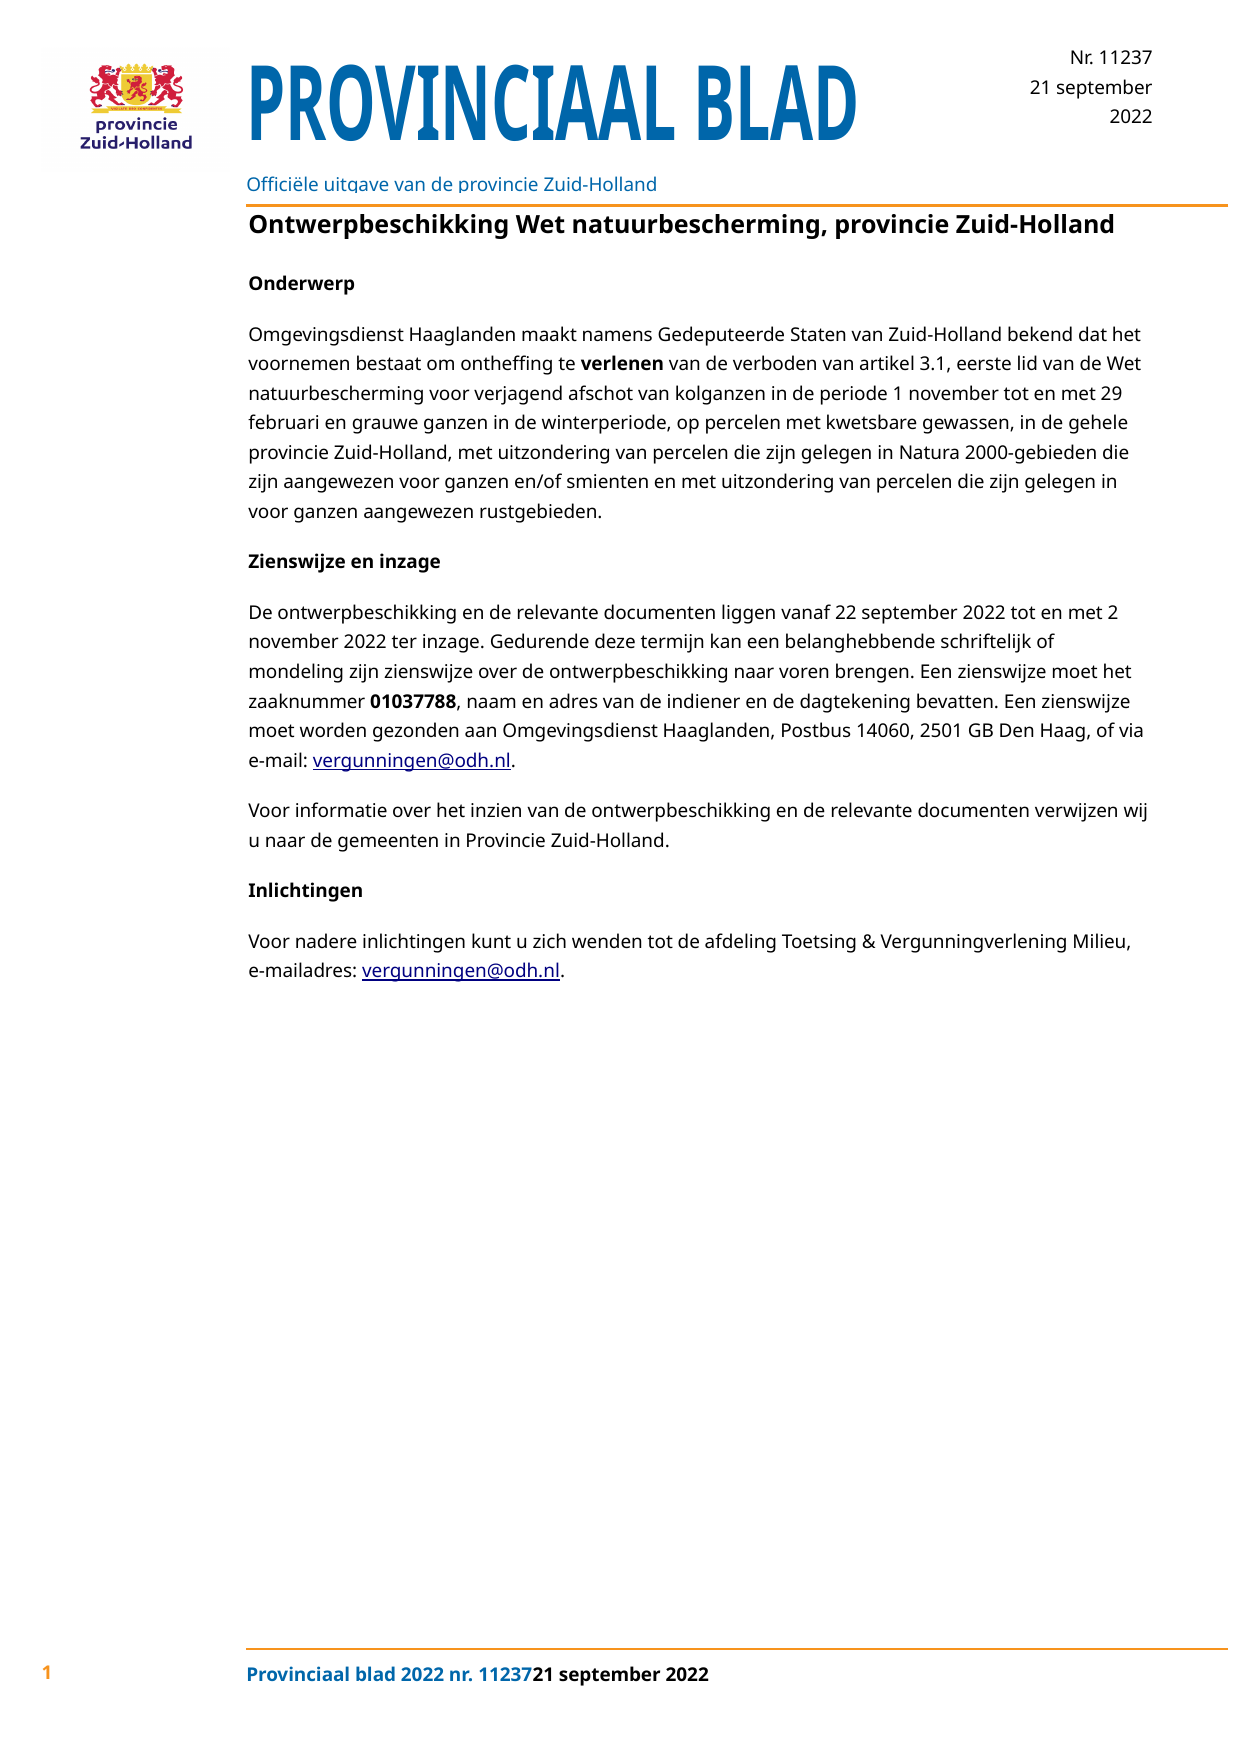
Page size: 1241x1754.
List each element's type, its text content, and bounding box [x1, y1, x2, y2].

picture [41, 47, 231, 172]
text Voor nadere inlichtingen kunt u zich wenden tot de afdeling Toetsing & Vergunningverlening Milieu, e-mailadres: vergunningen@odh.nl. [248, 928, 1152, 983]
text Voor informatie over het inzien van de ontwerpbeschikking en de relevante documenten verwijzen wij u naar de gemeenten in Provincie Zuid-Holland. [248, 797, 1152, 853]
text De ontwerpbeschikking en de relevante documenten liggen vanaf 22 september 2022 tot en met 2 november 2022 ter inzage. Gedurende deze termijn kan een belanghebbende schriftelijk of mondeling zijn zienswijze over de ontwerpbeschikking naar voren brengen. Een zienswijze moet het zaaknummer 01037788, naam en adres van de indiener en de dagtekening bevatten. Een zienswijze moet worden gezonden aan Omgevingsdienst Haaglanden, Postbus 14060, 2501 GB Den Haag, of via e-mail: vergunningen@odh.nl. [248, 599, 1152, 773]
text Omgevingsdienst Haaglanden maakt namens Gedeputeerde Staten van Zuid-Holland bekend dat het voornemen bestaat om ontheffing te verlenen van de verboden van artikel 3.1, eerste lid van de Wet natuurbescherming voor verjagend afschot van kolganzen in de periode 1 november tot en met 29 februari en grauwe ganzen in de winterperiode, op percelen met kwetsbare gewassen, in de gehele provincie Zuid-Holland, met uitzondering van percelen die zijn gelegen in Natura 2000-gebieden die zijn aangewezen voor ganzen en/of smienten en met uitzondering van percelen die zijn gelegen in voor ganzen aangewezen rustgebieden. [248, 321, 1152, 524]
text Zienswijze en inzage [248, 549, 1152, 574]
text Onderwerp [248, 270, 1152, 296]
text Ontwerpbeschikking Wet natuurbescherming, provincie Zuid-Holland [248, 207, 1152, 241]
text Inlichtingen [248, 877, 1152, 903]
